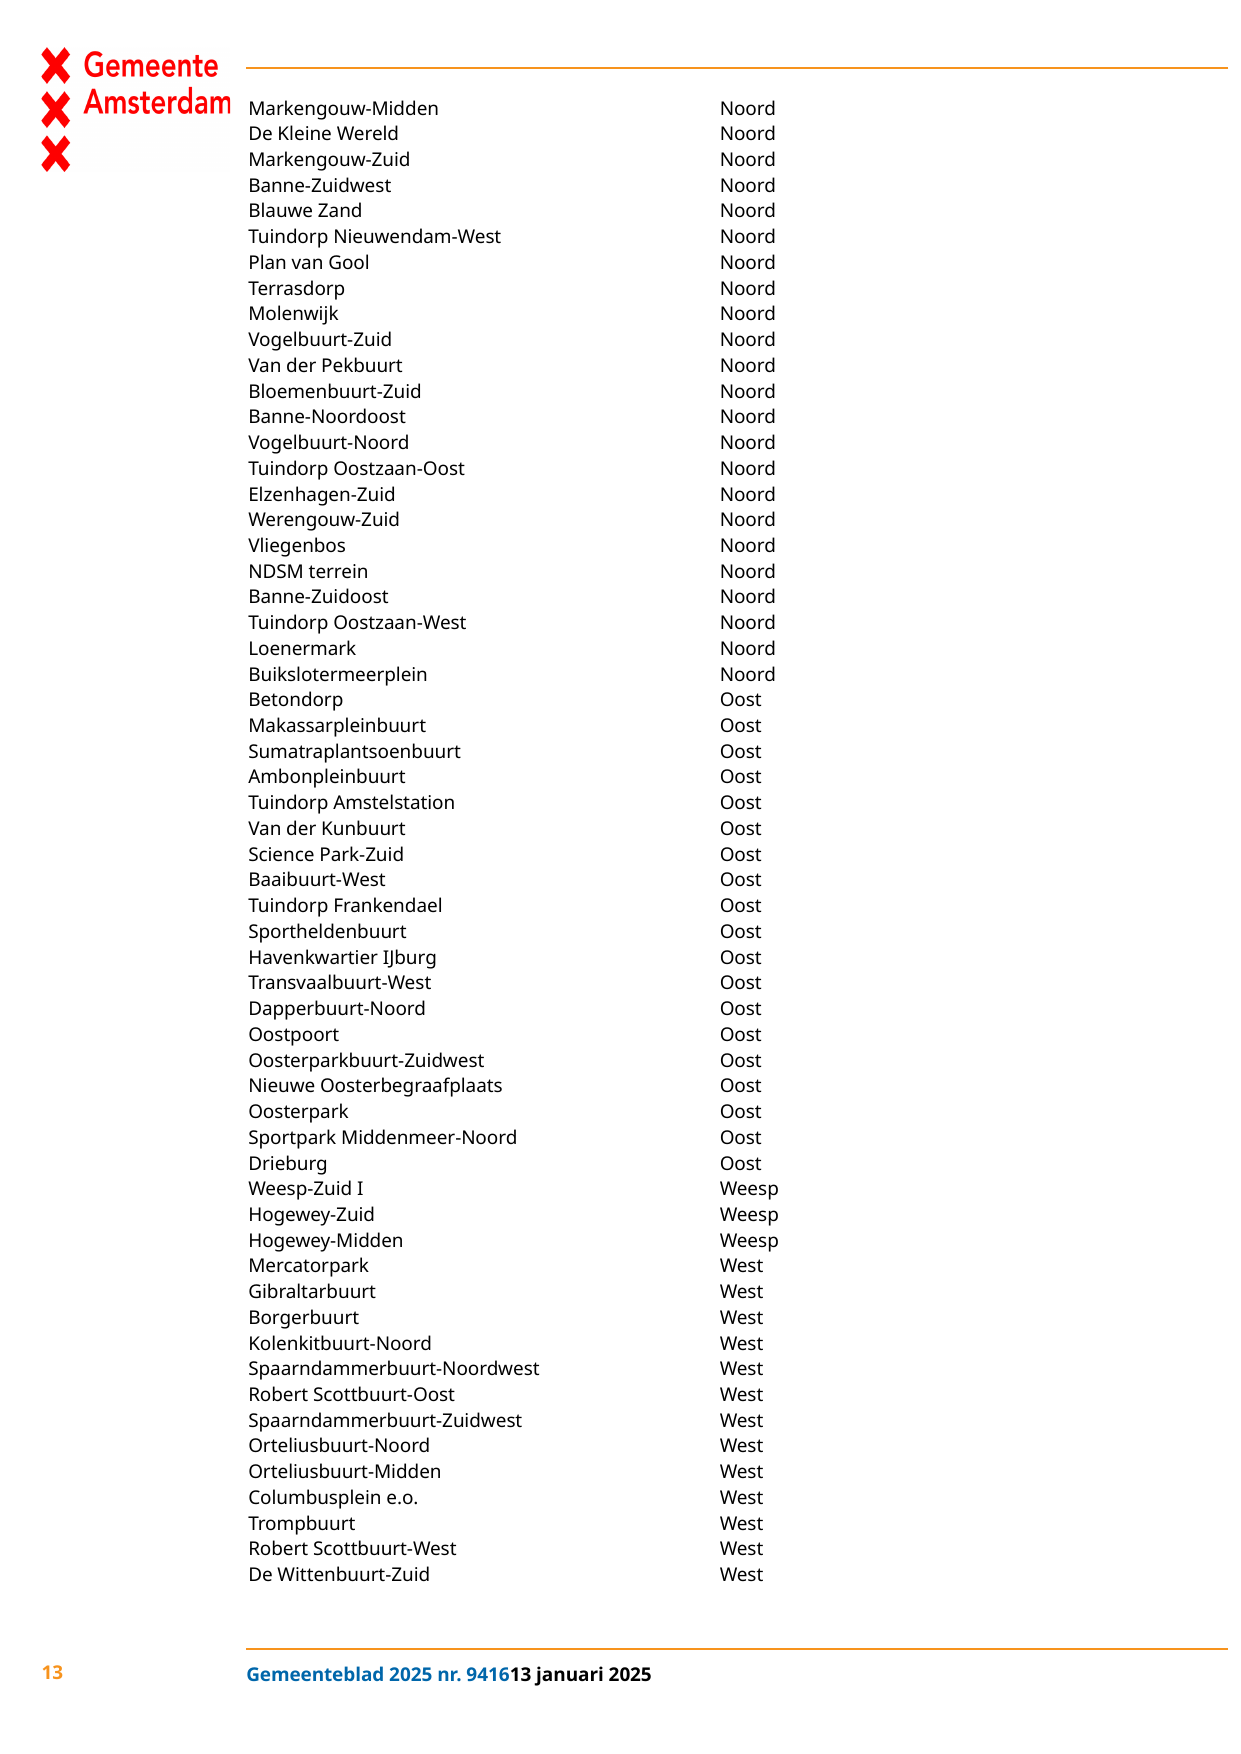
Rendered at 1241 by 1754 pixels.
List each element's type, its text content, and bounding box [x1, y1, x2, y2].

table_cell Oosterpark [248, 1098, 719, 1124]
table_cell Blauwe Zand [248, 198, 719, 223]
table_cell Oost [720, 867, 1152, 892]
table_cell Banne-Noordoost [248, 404, 719, 429]
table_cell Gibraltarbuurt [248, 1278, 719, 1304]
table_cell Vogelbuurt-Zuid [248, 326, 719, 352]
table_cell Oost [720, 1150, 1152, 1175]
table_cell Weesp-Zuid I [248, 1175, 719, 1201]
table_cell Oost [720, 841, 1152, 867]
table_cell Oost [720, 790, 1152, 815]
table_cell Noord [720, 404, 1152, 429]
table_cell West [720, 1253, 1152, 1278]
table_cell Noord [720, 301, 1152, 326]
table_cell Vogelbuurt-Noord [248, 429, 719, 455]
table_cell West [720, 1510, 1152, 1536]
table_cell Weesp [720, 1201, 1152, 1227]
table_cell West [720, 1381, 1152, 1407]
table_cell Betondorp [248, 687, 719, 712]
table_cell West [720, 1330, 1152, 1356]
table_cell Noord [720, 352, 1152, 378]
table_cell Noord [720, 95, 1152, 121]
table_cell NDSM terrein [248, 558, 719, 584]
table_cell Havenkwartier IJburg [248, 944, 719, 969]
table_cell Hogewey-Zuid [248, 1201, 719, 1227]
table_cell Tuindorp Oostzaan-Oost [248, 455, 719, 481]
table_cell Elzenhagen-Zuid [248, 481, 719, 506]
table_cell Noord [720, 275, 1152, 301]
table_cell West [720, 1484, 1152, 1510]
table_cell Noord [720, 532, 1152, 558]
table_cell Noord [720, 378, 1152, 403]
table_cell Noord [720, 146, 1152, 172]
table_cell Orteliusbuurt-Noord [248, 1433, 719, 1458]
table_cell West [720, 1407, 1152, 1433]
table_cell Bloemenbuurt-Zuid [248, 378, 719, 403]
table_cell Markengouw-Midden [248, 95, 719, 121]
table_cell Hogewey-Midden [248, 1227, 719, 1253]
table_cell Noord [720, 661, 1152, 687]
table_cell Tuindorp Frankendael [248, 893, 719, 918]
table_cell Columbusplein e.o. [248, 1484, 719, 1510]
table_cell Noord [720, 121, 1152, 146]
table_cell West [720, 1304, 1152, 1330]
table_cell Tuindorp Nieuwendam-West [248, 224, 719, 249]
table_cell Drieburg [248, 1150, 719, 1175]
table_cell West [720, 1433, 1152, 1458]
table_cell Trompbuurt [248, 1510, 719, 1536]
table_cell Terrasdorp [248, 275, 719, 301]
table_cell Borgerbuurt [248, 1304, 719, 1330]
table_cell Dapperbuurt-Noord [248, 995, 719, 1021]
table_cell Noord [720, 198, 1152, 223]
table_cell Plan van Gool [248, 249, 719, 275]
table_cell Van der Kunbuurt [248, 815, 719, 841]
table_cell West [720, 1536, 1152, 1561]
table_cell Oosterparkbuurt-Zuidwest [248, 1047, 719, 1072]
table_cell Oost [720, 1124, 1152, 1150]
table_cell De Kleine Wereld [248, 121, 719, 146]
table_cell Oost [720, 764, 1152, 789]
table_cell Science Park-Zuid [248, 841, 719, 867]
table_cell Noord [720, 609, 1152, 635]
table_cell Sumatraplantsoenbuurt [248, 738, 719, 764]
table_cell Nieuwe Oosterbegraafplaats [248, 1073, 719, 1098]
table_cell Oost [720, 1021, 1152, 1047]
table_cell Vliegenbos [248, 532, 719, 558]
table_cell Robert Scottbuurt-Oost [248, 1381, 719, 1407]
table_cell Noord [720, 481, 1152, 506]
table_cell Loenermark [248, 635, 719, 661]
table_cell Kolenkitbuurt-Noord [248, 1330, 719, 1356]
table_cell West [720, 1561, 1152, 1587]
table_cell Sportpark Middenmeer-Noord [248, 1124, 719, 1150]
table_cell Oost [720, 1047, 1152, 1072]
table_cell Oost [720, 1073, 1152, 1098]
table_cell Makassarpleinbuurt [248, 712, 719, 738]
table_cell Oost [720, 815, 1152, 841]
table_cell Transvaalbuurt-West [248, 970, 719, 995]
table_cell Noord [720, 635, 1152, 661]
table_cell Oost [720, 918, 1152, 944]
table_cell Oost [720, 1098, 1152, 1124]
table_cell Weesp [720, 1227, 1152, 1253]
table_cell Tuindorp Oostzaan-West [248, 609, 719, 635]
table_cell Oost [720, 995, 1152, 1021]
table_cell Noord [720, 506, 1152, 532]
table_cell Noord [720, 326, 1152, 352]
table_cell Oost [720, 893, 1152, 918]
table_cell Baaibuurt-West [248, 867, 719, 892]
table_cell West [720, 1278, 1152, 1304]
table_cell Noord [720, 558, 1152, 584]
table_cell Ambonpleinbuurt [248, 764, 719, 789]
table_cell Orteliusbuurt-Midden [248, 1459, 719, 1484]
table_cell Oost [720, 687, 1152, 712]
table_cell Werengouw-Zuid [248, 506, 719, 532]
table_cell Noord [720, 172, 1152, 198]
table_cell Noord [720, 249, 1152, 275]
table_cell Oostpoort [248, 1021, 719, 1047]
table_cell Banne-Zuidoost [248, 584, 719, 609]
table_cell Buikslotermeerplein [248, 661, 719, 687]
table_cell West [720, 1459, 1152, 1484]
table_cell Oost [720, 738, 1152, 764]
table_cell Noord [720, 584, 1152, 609]
table_cell Tuindorp Amstelstation [248, 790, 719, 815]
table_cell Oost [720, 970, 1152, 995]
table_cell Mercatorpark [248, 1253, 719, 1278]
table_cell Noord [720, 455, 1152, 481]
table_cell Robert Scottbuurt-West [248, 1536, 719, 1561]
table_cell Oost [720, 712, 1152, 738]
table_cell Noord [720, 429, 1152, 455]
table_cell Van der Pekbuurt [248, 352, 719, 378]
table_cell West [720, 1356, 1152, 1381]
table_cell Molenwijk [248, 301, 719, 326]
table_cell De Wittenbuurt-Zuid [248, 1561, 719, 1587]
table_cell Banne-Zuidwest [248, 172, 719, 198]
picture [41, 47, 231, 172]
table_cell Weesp [720, 1175, 1152, 1201]
table_cell Noord [720, 224, 1152, 249]
table_cell Spaarndammerbuurt-Zuidwest [248, 1407, 719, 1433]
table_cell Sportheldenbuurt [248, 918, 719, 944]
table_cell Oost [720, 944, 1152, 969]
table_cell Spaarndammerbuurt-Noordwest [248, 1356, 719, 1381]
table_cell Markengouw-Zuid [248, 146, 719, 172]
